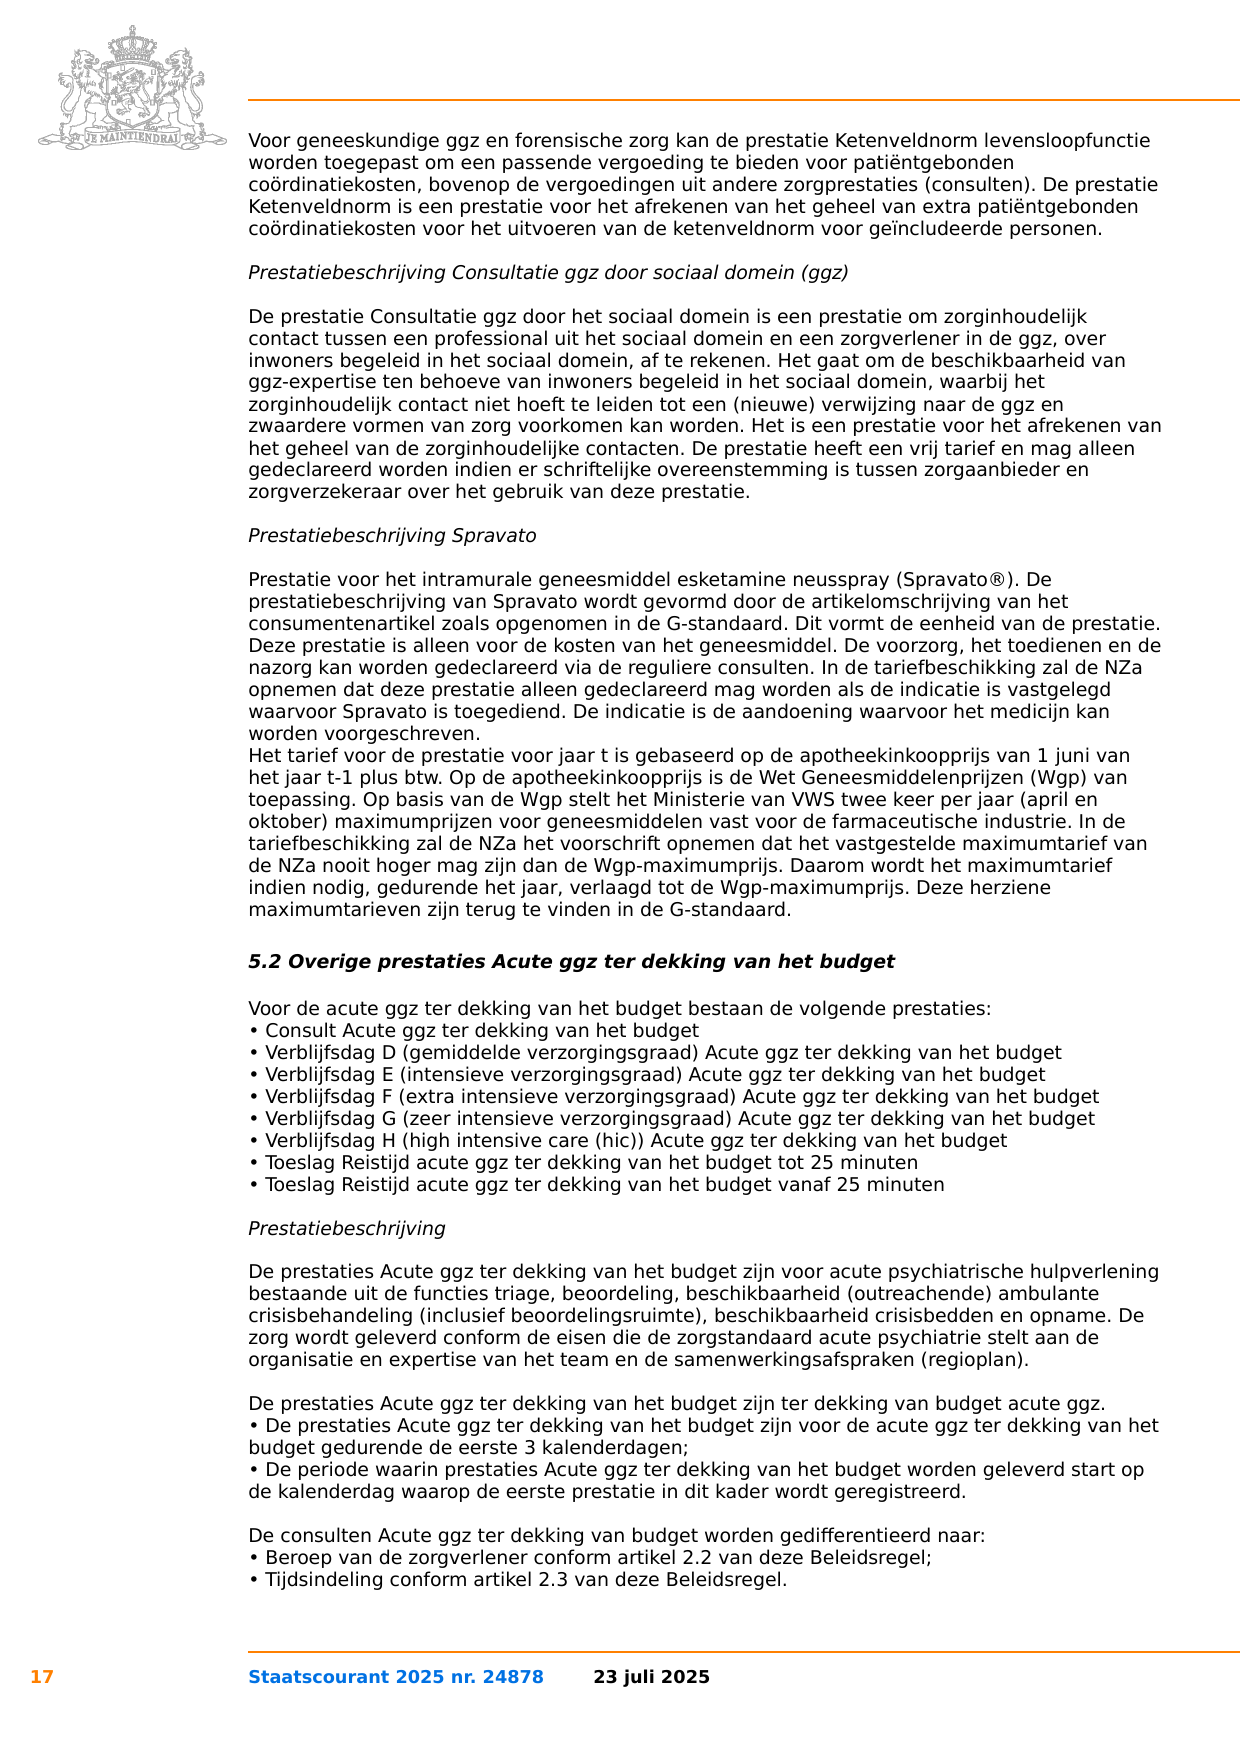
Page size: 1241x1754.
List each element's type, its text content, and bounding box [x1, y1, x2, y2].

text • Toeslag Reistijd acute ggz ter dekking van het budget vanaf 25 minuten [248, 1173, 1163, 1196]
text Voor geneeskundige ggz en forensische zorg kan de prestatie Ketenveldnorm levensloopfunctie worden toegepast om een passende vergoeding te bieden voor patiëntgebonden coördinatiekosten, bovenop de vergoedingen uit andere zorgprestaties (consulten). De prestatie Ketenveldnorm is een prestatie voor het afrekenen van het geheel van extra patiëntgebonden coördinatiekosten voor het uitvoeren van de ketenveldnorm voor geïncludeerde personen. [248, 130, 1163, 240]
picture [38, 25, 227, 150]
subtitle Prestatiebeschrijving Consultatie ggz door sociaal domein (ggz) [248, 262, 1163, 284]
text • De periode waarin prestaties Acute ggz ter dekking van het budget worden geleverd start op de kalenderdag waarop de eerste prestatie in dit kader wordt geregistreerd. [248, 1459, 1163, 1503]
text De prestaties Acute ggz ter dekking van het budget zijn voor acute psychiatrische hulpverlening bestaande uit de functies triage, beoordeling, beschikbaarheid (outreachende) ambulante crisisbehandeling (inclusief beoordelingsruimte), beschikbaarheid crisisbedden en opname. De zorg wordt geleverd conform de eisen die de zorgstandaard acute psychiatrie stelt aan de organisatie en expertise van het team en de samenwerkingsafspraken (regioplan). [248, 1261, 1163, 1371]
text • Toeslag Reistijd acute ggz ter dekking van het budget tot 25 minuten [248, 1152, 1163, 1173]
text De consulten Acute ggz ter dekking van budget worden gedifferentieerd naar: [248, 1525, 1163, 1547]
text • Verblijfsdag G (zeer intensieve verzorgingsgraad) Acute ggz ter dekking van het budget [248, 1108, 1163, 1129]
subtitle Prestatiebeschrijving Spravato [248, 525, 1163, 547]
text • Consult Acute ggz ter dekking van het budget [248, 1020, 1163, 1042]
text Het tarief voor de prestatie voor jaar t is gebaseerd op de apotheekinkoopprijs van 1 juni van het jaar t-1 plus btw. Op de apotheekinkoopprijs is de Wet Geneesmiddelenprijzen (Wgp) van toepassing. Op basis van de Wgp stelt het Ministerie van VWS twee keer per jaar (april en oktober) maximumprijzen voor geneesmiddelen vast voor de farmaceutische industrie. In de tariefbeschikking zal de NZa het voorschrift opnemen dat het vastgestelde maximumtarief van de NZa nooit hoger mag zijn dan de Wgp-maximumprijs. Daarom wordt het maximumtarief indien nodig, gedurende het jaar, verlaagd tot de Wgp-maximumprijs. Deze herziene maximumtarieven zijn terug te vinden in de G-standaard. [248, 745, 1163, 921]
subtitle 5.2 Overige prestaties Acute ggz ter dekking van het budget [248, 951, 1163, 973]
text • Verblijfsdag H (high intensive care (hic)) Acute ggz ter dekking van het budget [248, 1129, 1163, 1152]
text Prestatie voor het intramurale geneesmiddel esketamine neusspray (Spravato®). De prestatiebeschrijving van Spravato wordt gevormd door de artikelomschrijving van het consumentenartikel zoals opgenomen in de G-standaard. Dit vormt de eenheid van de prestatie. Deze prestatie is alleen voor de kosten van het geneesmiddel. De voorzorg, het toedienen en de nazorg kan worden gedeclareerd via de reguliere consulten. In de tariefbeschikking zal de NZa opnemen dat deze prestatie alleen gedeclareerd mag worden als de indicatie is vastgelegd waarvoor Spravato is toegediend. De indicatie is de aandoening waarvoor het medicijn kan worden voorgeschreven. [248, 569, 1163, 745]
text • Verblijfsdag E (intensieve verzorgingsgraad) Acute ggz ter dekking van het budget [248, 1064, 1163, 1086]
text • De prestaties Acute ggz ter dekking van het budget zijn voor de acute ggz ter dekking van het budget gedurende de eerste 3 kalenderdagen; [248, 1415, 1163, 1459]
text • Tijdsindeling conform artikel 2.3 van deze Beleidsregel. [248, 1569, 1163, 1591]
text De prestatie Consultatie ggz door het sociaal domein is een prestatie om zorginhoudelijk contact tussen een professional uit het sociaal domein en een zorgverlener in de ggz, over inwoners begeleid in het sociaal domein, af te rekenen. Het gaat om de beschikbaarheid van ggz-expertise ten behoeve van inwoners begeleid in het sociaal domein, waarbij het zorginhoudelijk contact niet hoeft te leiden tot een (nieuwe) verwijzing naar de ggz en zwaardere vormen van zorg voorkomen kan worden. Het is een prestatie voor het afrekenen van het geheel van de zorginhoudelijke contacten. De prestatie heeft een vrij tarief en mag alleen gedeclareerd worden indien er schriftelijke overeenstemming is tussen zorgaanbieder en zorgverzekeraar over het gebruik van deze prestatie. [248, 306, 1163, 503]
text • Verblijfsdag D (gemiddelde verzorgingsgraad) Acute ggz ter dekking van het budget [248, 1042, 1163, 1064]
subtitle Prestatiebeschrijving [248, 1217, 1163, 1239]
text • Verblijfsdag F (extra intensieve verzorgingsgraad) Acute ggz ter dekking van het budget [248, 1086, 1163, 1108]
text De prestaties Acute ggz ter dekking van het budget zijn ter dekking van budget acute ggz. [248, 1393, 1163, 1415]
text • Beroep van de zorgverlener conform artikel 2.2 van deze Beleidsregel; [248, 1547, 1163, 1569]
text Voor de acute ggz ter dekking van het budget bestaan de volgende prestaties: [248, 998, 1163, 1020]
